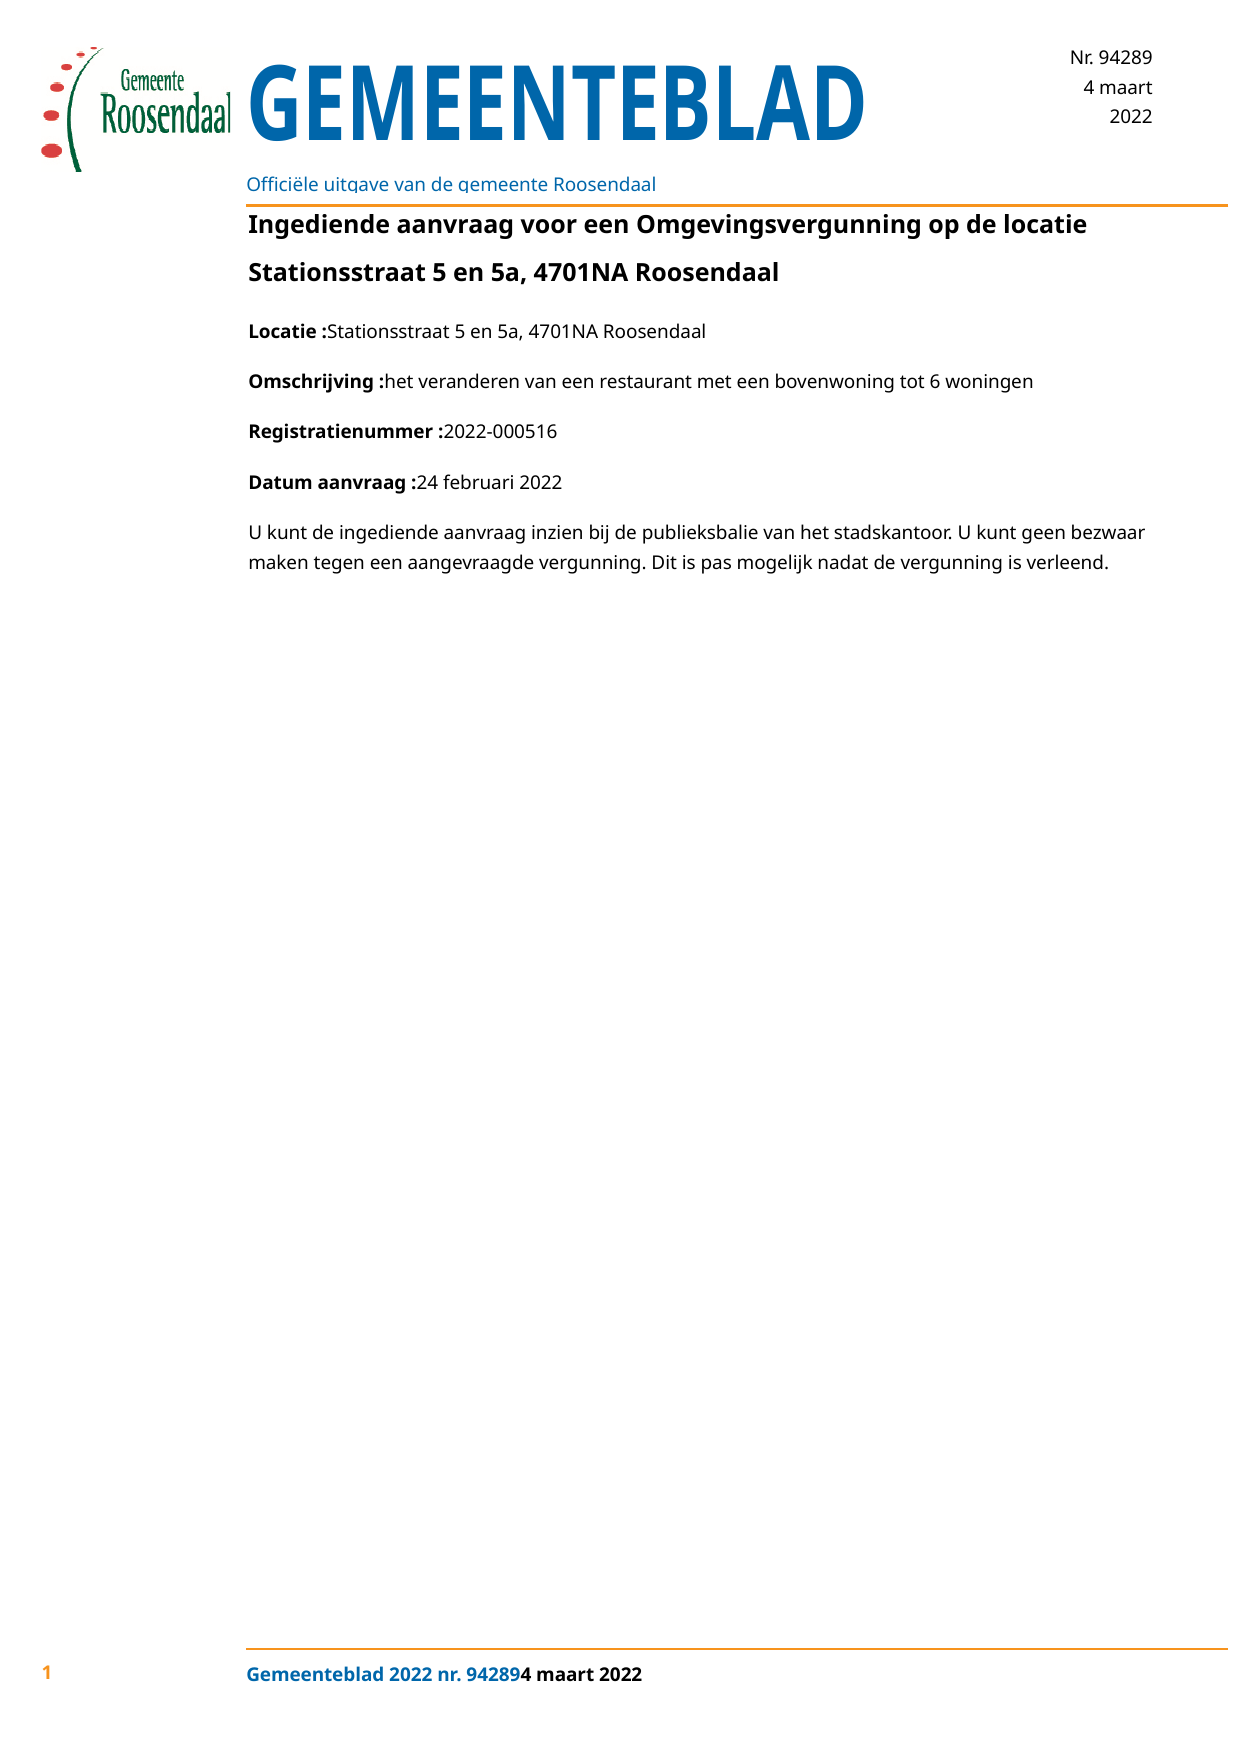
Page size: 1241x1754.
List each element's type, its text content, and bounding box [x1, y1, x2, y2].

text Datum aanvraag :24 februari 2022 [248, 469, 1152, 495]
text Locatie :Stationsstraat 5 en 5a, 4701NA Roosendaal [248, 318, 1152, 344]
text Registratienummer :2022-000516 [248, 419, 1152, 444]
text U kunt de ingediende aanvraag inzien bij de publieksbalie van het stadskantoor. U kunt geen bezwaar maken tegen een aangevraagde vergunning. Dit is pas mogelijk nadat de vergunning is verleend. [248, 519, 1152, 575]
picture [41, 47, 231, 172]
text Omschrijving :het veranderen van een restaurant met een bovenwoning tot 6 woningen [248, 368, 1152, 394]
text Ingediende aanvraag voor een Omgevingsvergunning op de locatie Stationsstraat 5 en 5a, 4701NA Roosendaal [248, 207, 1152, 288]
